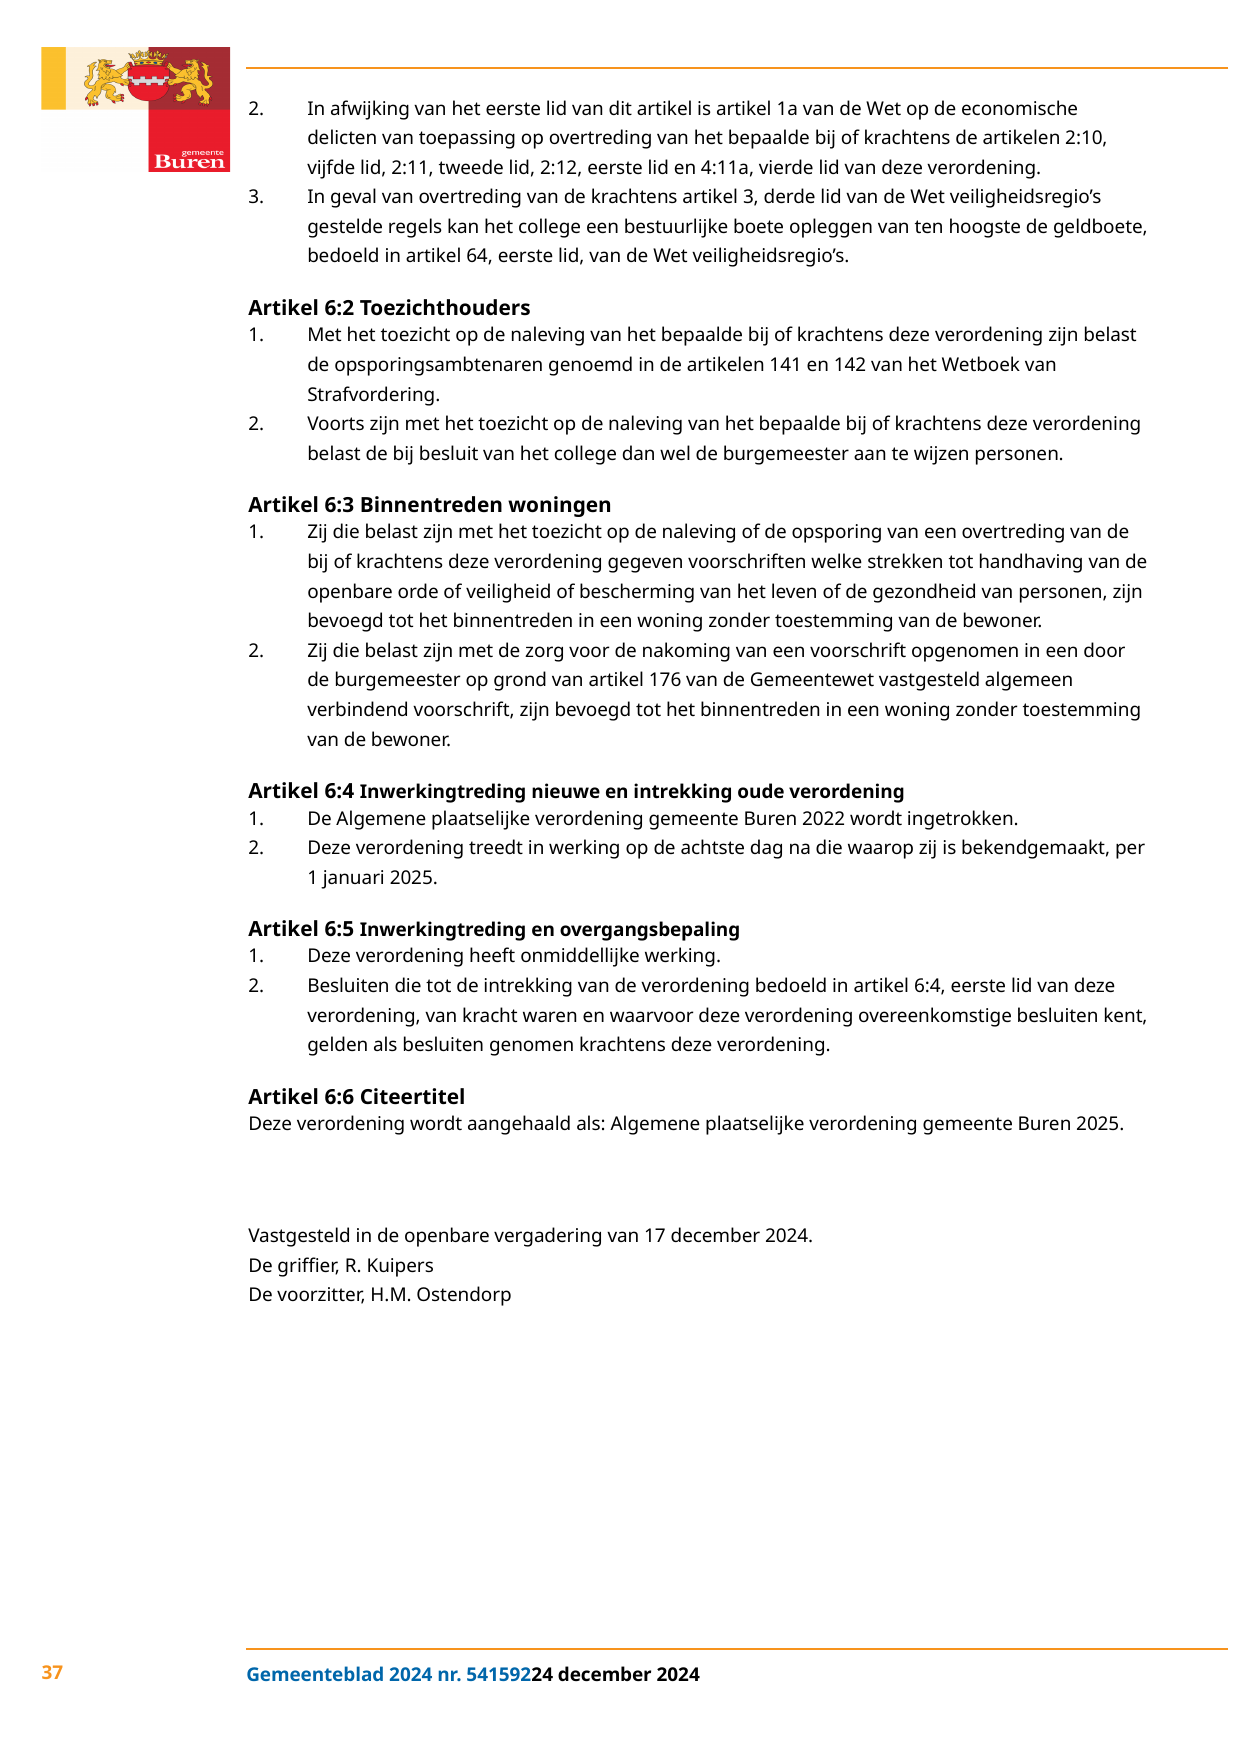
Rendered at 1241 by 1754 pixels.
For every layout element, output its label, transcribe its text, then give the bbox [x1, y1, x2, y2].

list Voorts zijn met het toezicht op de naleving van het bepaalde bij of krachtens deze verordening belast de bij besluit van het college dan wel de burgemeester aan te wijzen personen. [248, 410, 1152, 466]
list In afwijking van het eerste lid van dit artikel is artikel 1a van de Wet op de economische delicten van toepassing op overtreding van het bepaalde bij of krachtens de artikelen 2:10, vijfde lid, 2:11, tweede lid, 2:12, eerste lid en 4:11a, vierde lid van deze verordening. [248, 95, 1152, 180]
list Deze verordening treedt in werking op de achtste dag na die waarop zij is bekendgemaakt, per 1 januari 2025. [248, 834, 1152, 889]
list In geval van overtreding van de krachtens artikel 3, derde lid van de Wet veiligheidsregio’s gestelde regels kan het college een bestuurlijke boete opleggen van ten hoogste de geldboete, bedoeld in artikel 64, eerste lid, van de Wet veiligheidsregio’s. [248, 183, 1152, 268]
text Artikel 6:6 Citeertitel [248, 1082, 1152, 1110]
list Deze verordening heeft onmiddellijke werking. [248, 943, 1152, 968]
list Zij die belast zijn met het toezicht op de naleving of de opsporing van een overtreding van de bij of krachtens deze verordening gegeven voorschriften welke strekken tot handhaving van de openbare orde of veiligheid of bescherming van het leven of de gezondheid van personen, zijn bevoegd tot het binnentreden in een woning zonder toestemming van de bewoner. [248, 519, 1152, 633]
list Zij die belast zijn met de zorg voor de nakoming van een voorschrift opgenomen in een door de burgemeester op grond van artikel 176 van de Gemeentewet vastgesteld algemeen verbindend voorschrift, zijn bevoegd tot het binnentreden in een woning zonder toestemming van de bewoner. [248, 637, 1152, 752]
text Vastgesteld in de openbare vergadering van 17 december 2024. [248, 1222, 1152, 1248]
text De voorzitter, H.M. Ostendorp [248, 1281, 1152, 1307]
text Artikel 6:2 Toezichthouders [248, 293, 1152, 322]
list De Algemene plaatselijke verordening gemeente Buren 2022 wordt ingetrokken. [248, 805, 1152, 830]
text De griffier, R. Kuipers [248, 1252, 1152, 1278]
list Besluiten die tot de intrekking van de verordening bedoeld in artikel 6:4, eerste lid van deze verordening, van kracht waren en waarvoor deze verordening overeenkomstige besluiten kent, gelden als besluiten genomen krachtens deze verordening. [248, 972, 1152, 1057]
text Artikel 6:3 Binnentreden woningen [248, 490, 1152, 519]
text Artikel 6:5 Inwerkingtreding en overgangsbepaling [248, 914, 1152, 943]
text Deze verordening wordt aangehaald als: Algemene plaatselijke verordening gemeente Buren 2025. [248, 1110, 1152, 1136]
list Met het toezicht op de naleving van het bepaalde bij of krachtens deze verordening zijn belast de opsporingsambtenaren genoemd in de artikelen 141 en 142 van het Wetboek van Strafvordering. [248, 322, 1152, 406]
picture [41, 47, 231, 172]
text Artikel 6:4 Inwerkingtreding nieuwe en intrekking oude verordening [248, 776, 1152, 805]
